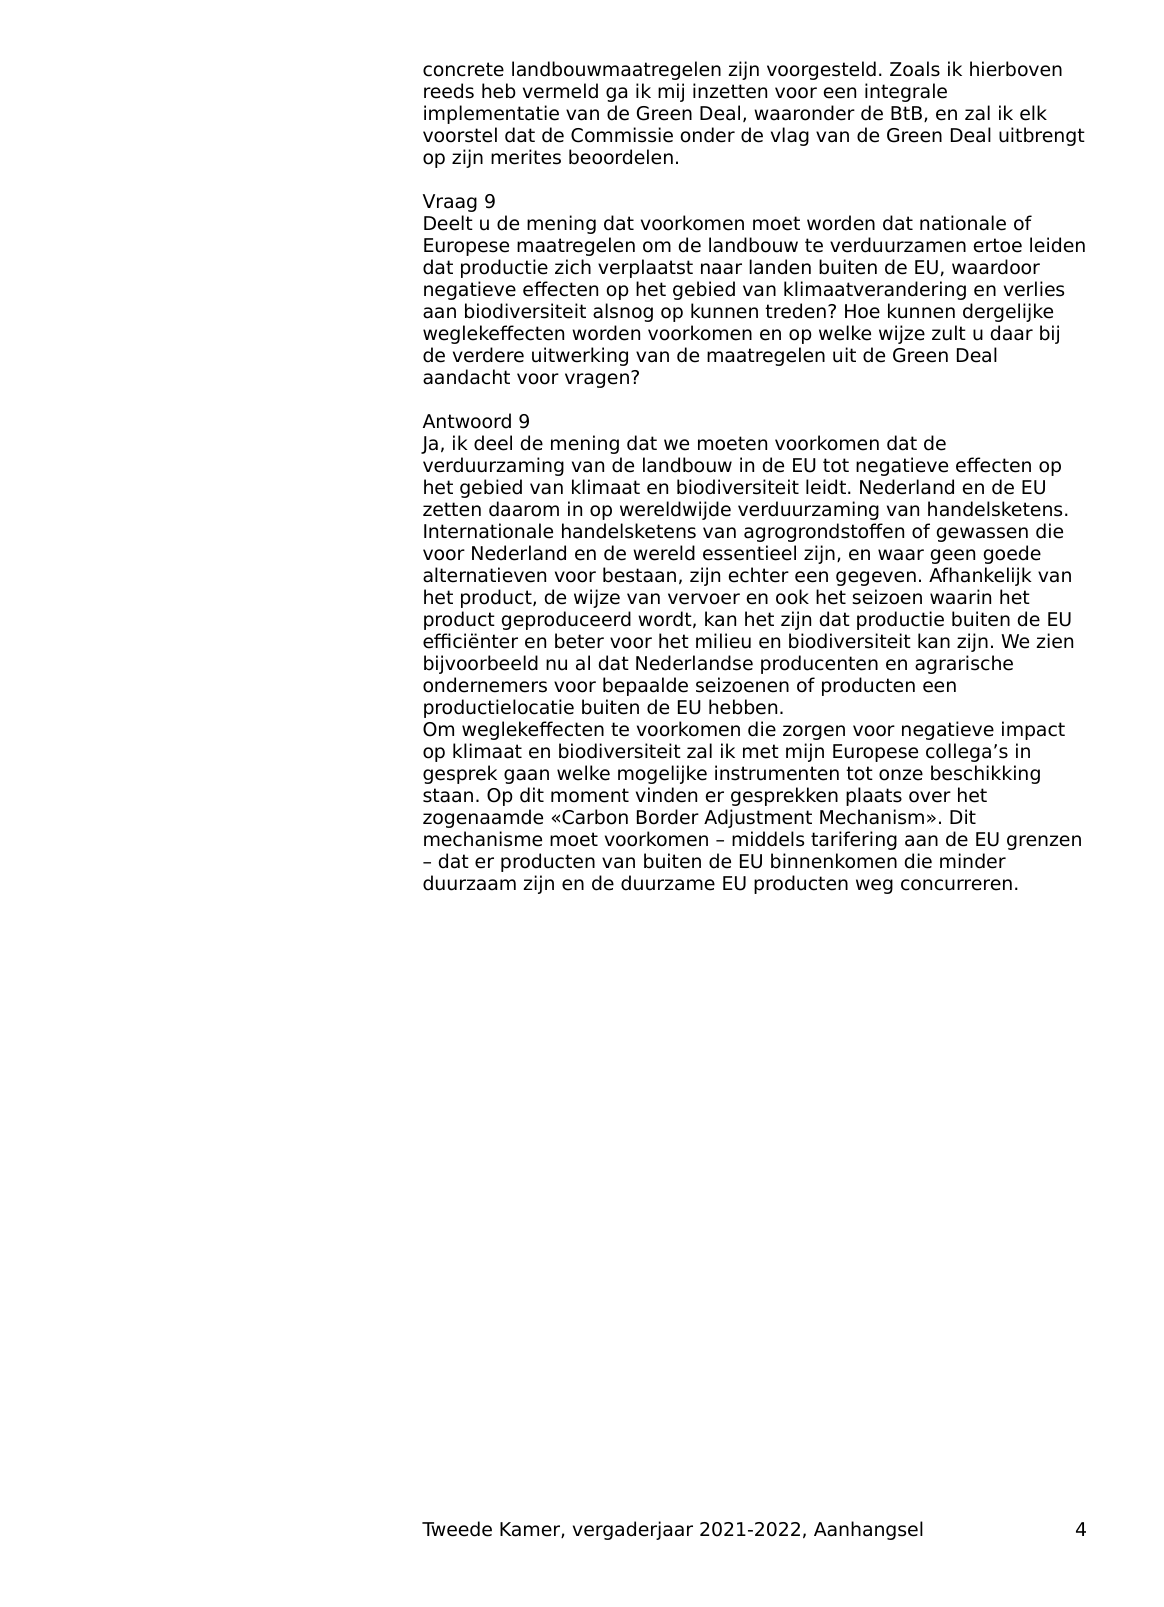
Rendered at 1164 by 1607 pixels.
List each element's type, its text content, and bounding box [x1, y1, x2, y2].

text Ja, ik deel de mening dat we moeten voorkomen dat de verduurzaming van de landbouw in de EU tot negatieve effecten op het gebied van klimaat en biodiversiteit leidt. Nederland en de EU zetten daarom in op wereldwijde verduurzaming van handelsketens. Internationale handelsketens van agrogrondstoffen of gewassen die voor Nederland en de wereld essentieel zijn, en waar geen goede alternatieven voor bestaan, zijn echter een gegeven. Afhankelijk van het product, de wijze van vervoer en ook het seizoen waarin het product geproduceerd wordt, kan het zijn dat productie buiten de EU efficiënter en beter voor het milieu en biodiversiteit kan zijn. We zien bijvoorbeeld nu al dat Nederlandse producenten en agrarische ondernemers voor bepaalde seizoenen of producten een productielocatie buiten de EU hebben. [422, 433, 1087, 719]
text Vraag 9 [422, 191, 1087, 213]
text concrete landbouwmaatregelen zijn voorgesteld. Zoals ik hierboven reeds heb vermeld ga ik mij inzetten voor een integrale implementatie van de Green Deal, waaronder de BtB, en zal ik elk voorstel dat de Commissie onder de vlag van de Green Deal uitbrengt op zijn merites beoordelen. [422, 59, 1087, 169]
text Deelt u de mening dat voorkomen moet worden dat nationale of Europese maatregelen om de landbouw te verduurzamen ertoe leiden dat productie zich verplaatst naar landen buiten de EU, waardoor negatieve effecten op het gebied van klimaatverandering en verlies aan biodiversiteit alsnog op kunnen treden? Hoe kunnen dergelijke weglekeffecten worden voorkomen en op welke wijze zult u daar bij de verdere uitwerking van de maatregelen uit de Green Deal aandacht voor vragen? [422, 213, 1087, 389]
text Om weglekeffecten te voorkomen die zorgen voor negatieve impact op klimaat en biodiversiteit zal ik met mijn Europese collega’s in gesprek gaan welke mogelijke instrumenten tot onze beschikking staan. Op dit moment vinden er gesprekken plaats over het zogenaamde «Carbon Border Adjustment Mechanism». Dit mechanisme moet voorkomen – middels tarifering aan de EU grenzen – dat er producten van buiten de EU binnenkomen die minder duurzaam zijn en de duurzame EU producten weg concurreren. [422, 719, 1087, 895]
text Antwoord 9 [422, 411, 1087, 433]
